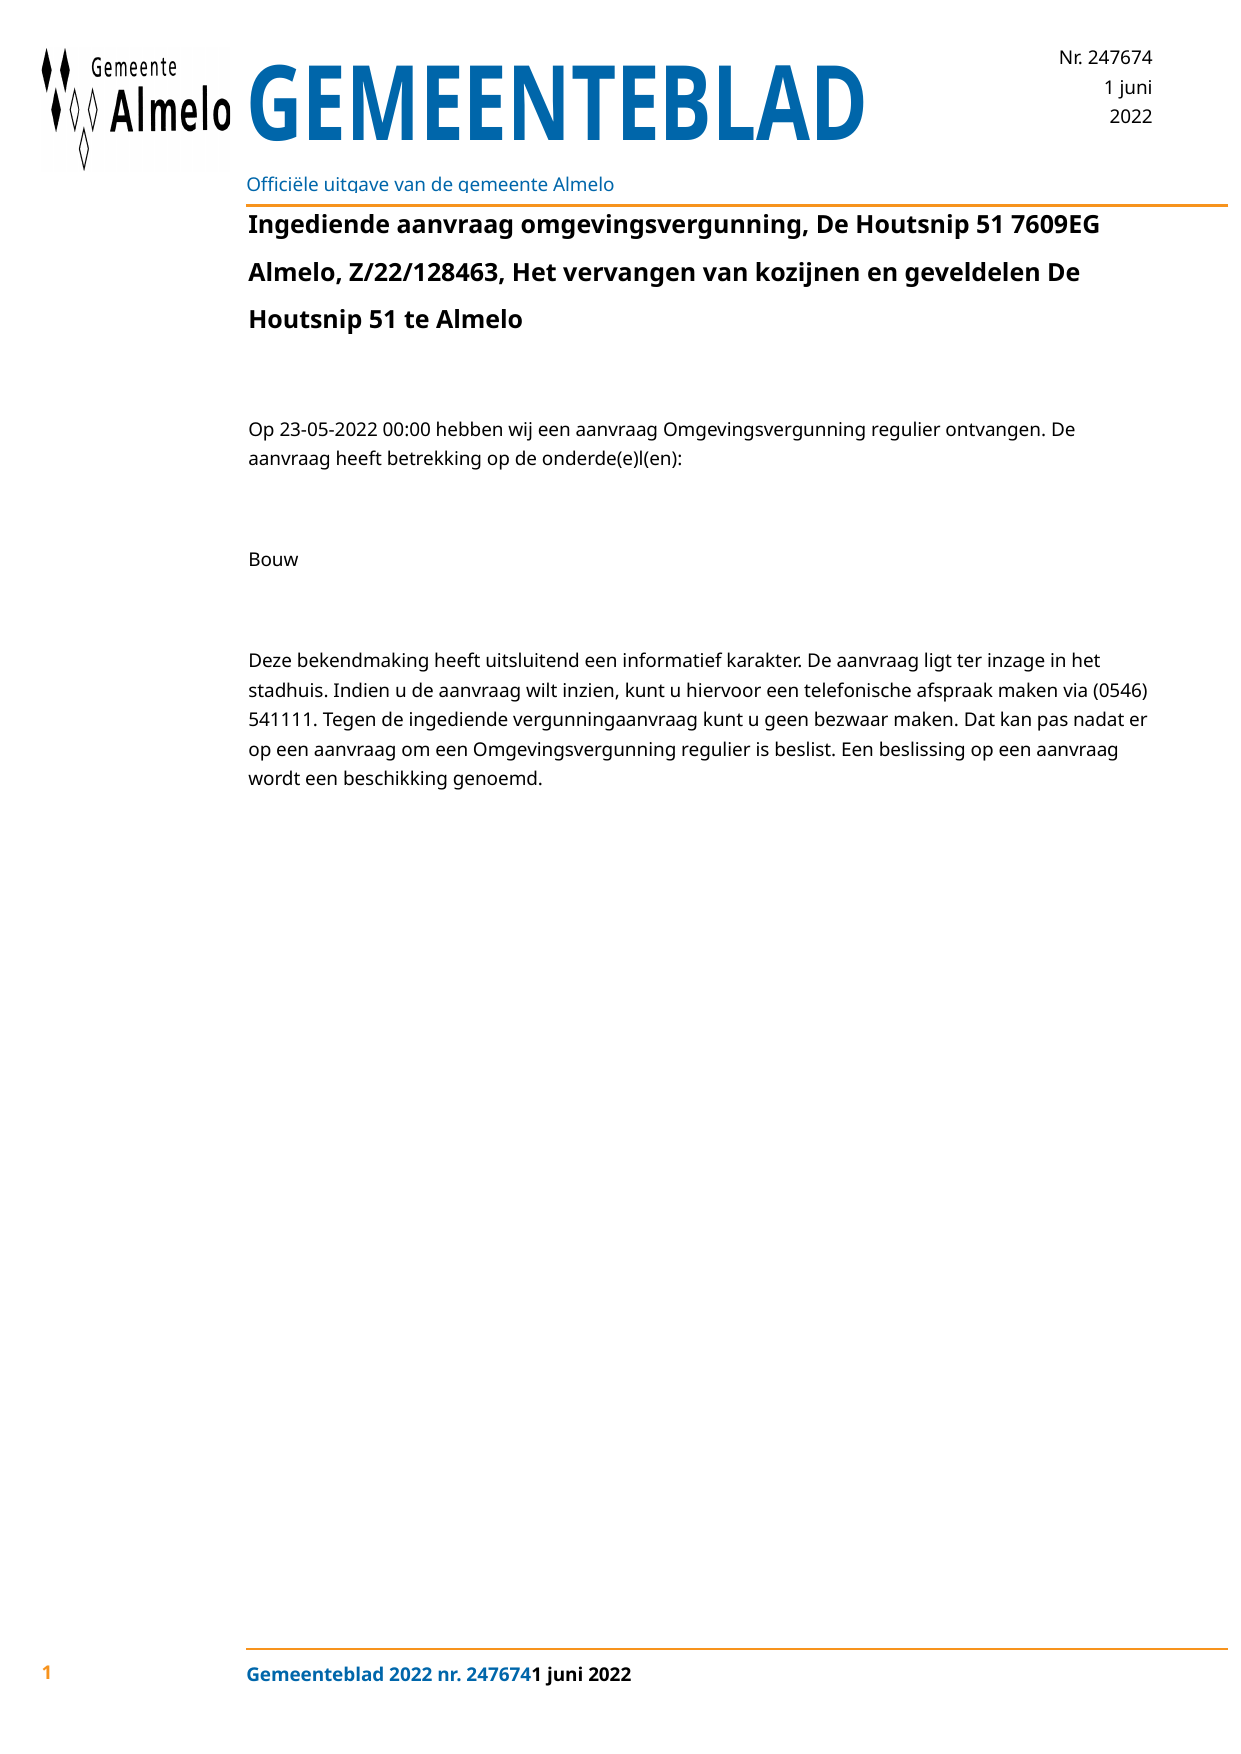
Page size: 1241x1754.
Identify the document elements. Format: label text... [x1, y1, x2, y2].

text Op 23-05-2022 00:00 hebben wij een aanvraag Omgevingsvergunning regulier ontvangen. De aanvraag heeft betrekking op de onderde(e)l(en): [248, 416, 1152, 471]
text Ingediende aanvraag omgevingsvergunning, De Houtsnip 51 7609EG Almelo, Z/22/128463, Het vervangen van kozijnen en geveldelen De Houtsnip 51 te Almelo [248, 207, 1152, 336]
picture [41, 47, 231, 172]
text Bouw [248, 546, 1152, 572]
text Deze bekendmaking heeft uitsluitend een informatief karakter. De aanvraag ligt ter inzage in het stadhuis. Indien u de aanvraag wilt inzien, kunt u hiervoor een telefonische afspraak maken via (0546) 541111. Tegen de ingediende vergunningaanvraag kunt u geen bezwaar maken. Dat kan pas nadat er op een aanvraag om een Omgevingsvergunning regulier is beslist. Een beslissing op een aanvraag wordt een beschikking genoemd. [248, 647, 1152, 791]
